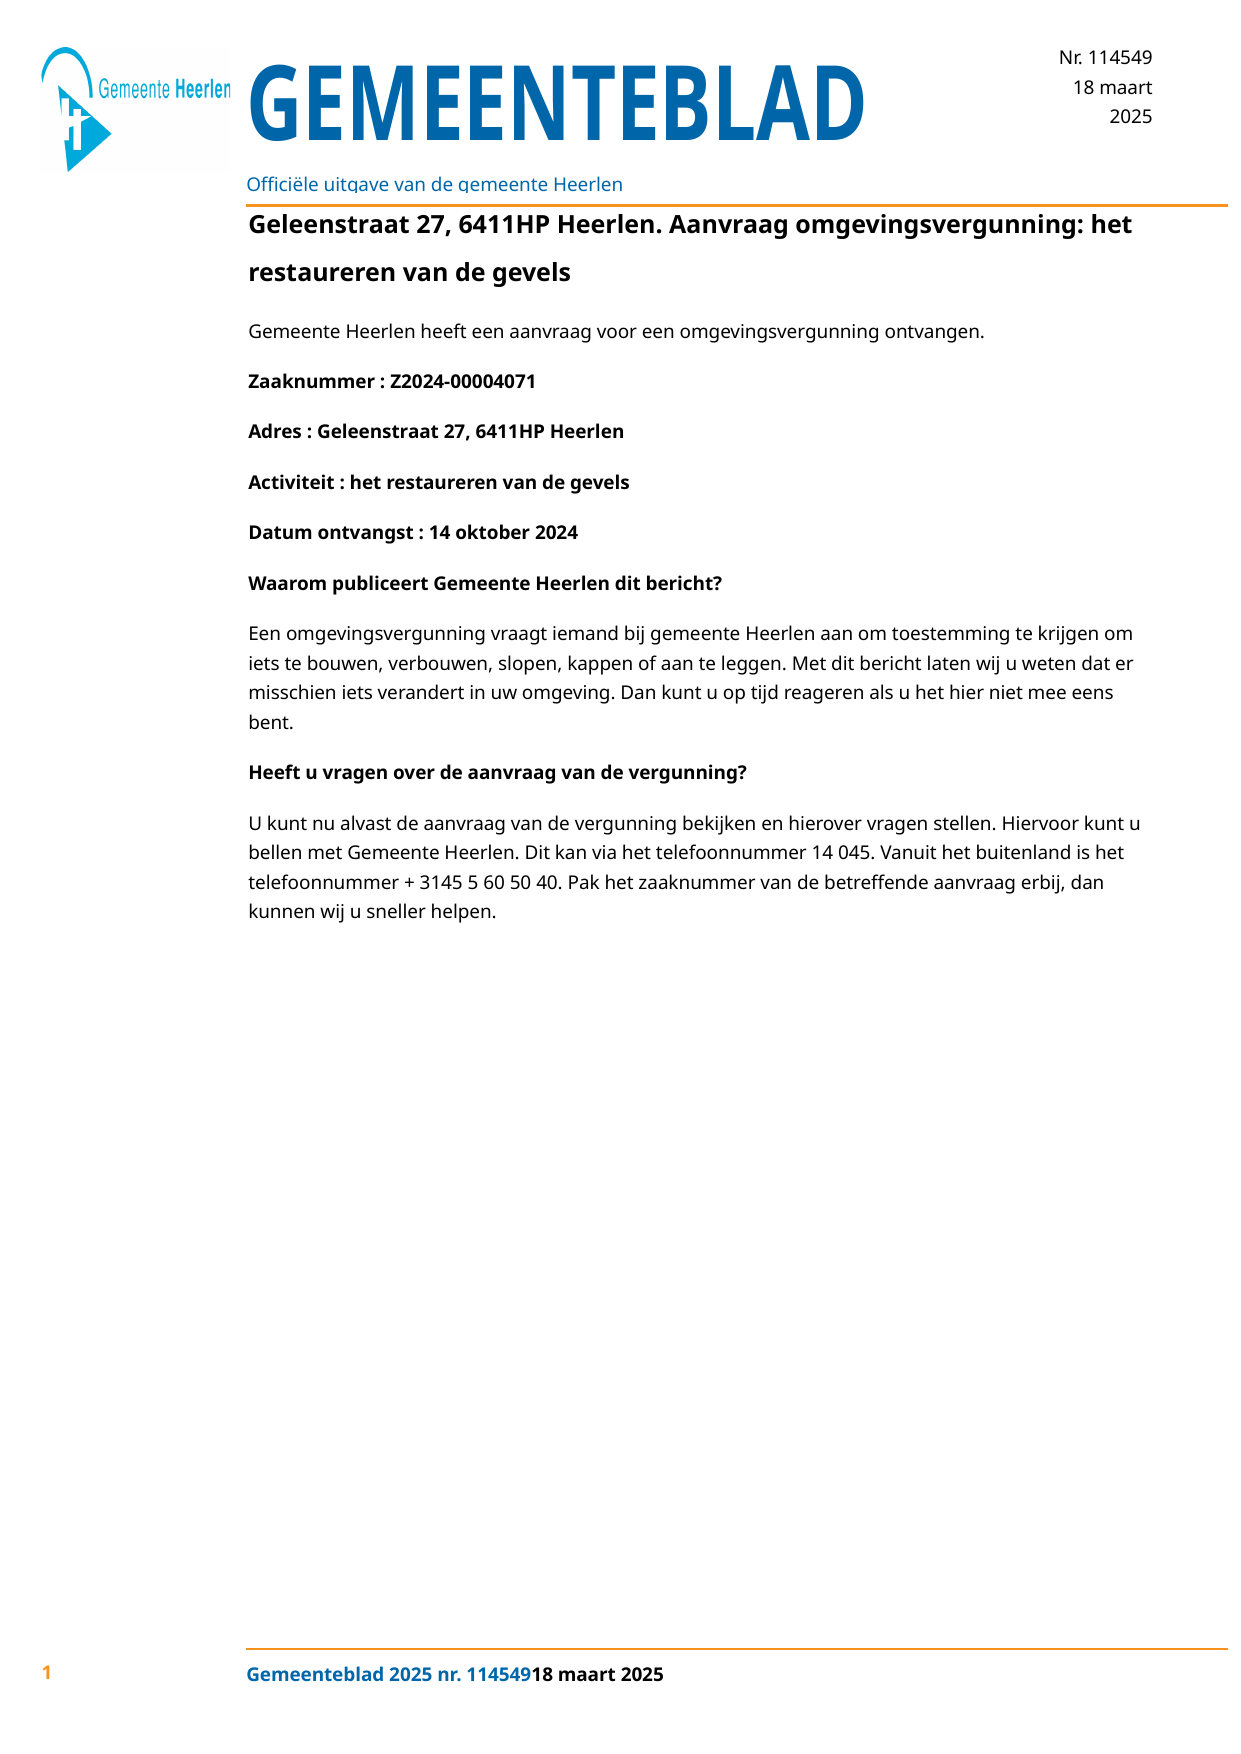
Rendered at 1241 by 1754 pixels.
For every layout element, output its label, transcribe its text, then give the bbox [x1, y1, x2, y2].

text Waarom publiceert Gemeente Heerlen dit bericht? [248, 570, 1152, 596]
picture [41, 47, 59, 70]
text Een omgevingsvergunning vraagt iemand bij gemeente Heerlen aan om toestemming te krijgen om iets te bouwen, verbouwen, slopen, kappen of aan te leggen. Met dit bericht laten wij u weten dat er misschien iets verandert in uw omgeving. Dan kunt u op tijd reageren als u het hier niet mee eens bent. [248, 620, 1152, 735]
text Gemeente Heerlen heeft een aanvraag voor een omgevingsvergunning ontvangen. [248, 318, 1152, 344]
text U kunt nu alvast de aanvraag van de vergunning bekijken en hierover vragen stellen. Hiervoor kunt u bellen met Gemeente Heerlen. Dit kan via het telefoonnummer 14 045. Vanuit het buitenland is het telefoonnummer + 3145 5 60 50 40. Pak het zaaknummer van de betreffende aanvraag erbij, dan kunnen wij u sneller helpen. [248, 810, 1152, 924]
picture [41, 47, 231, 172]
text Zaaknummer : Z2024-00004071 [248, 368, 1152, 394]
text Heeft u vragen over de aanvraag van de vergunning? [248, 759, 1152, 785]
text Adres : Geleenstraat 27, 6411HP Heerlen [248, 419, 1152, 444]
text Activiteit : het restaureren van de gevels [248, 469, 1152, 495]
text Datum ontvangst : 14 oktober 2024 [248, 519, 1152, 545]
text Geleenstraat 27, 6411HP Heerlen. Aanvraag omgevingsvergunning: het restaureren van de gevels [248, 207, 1152, 288]
